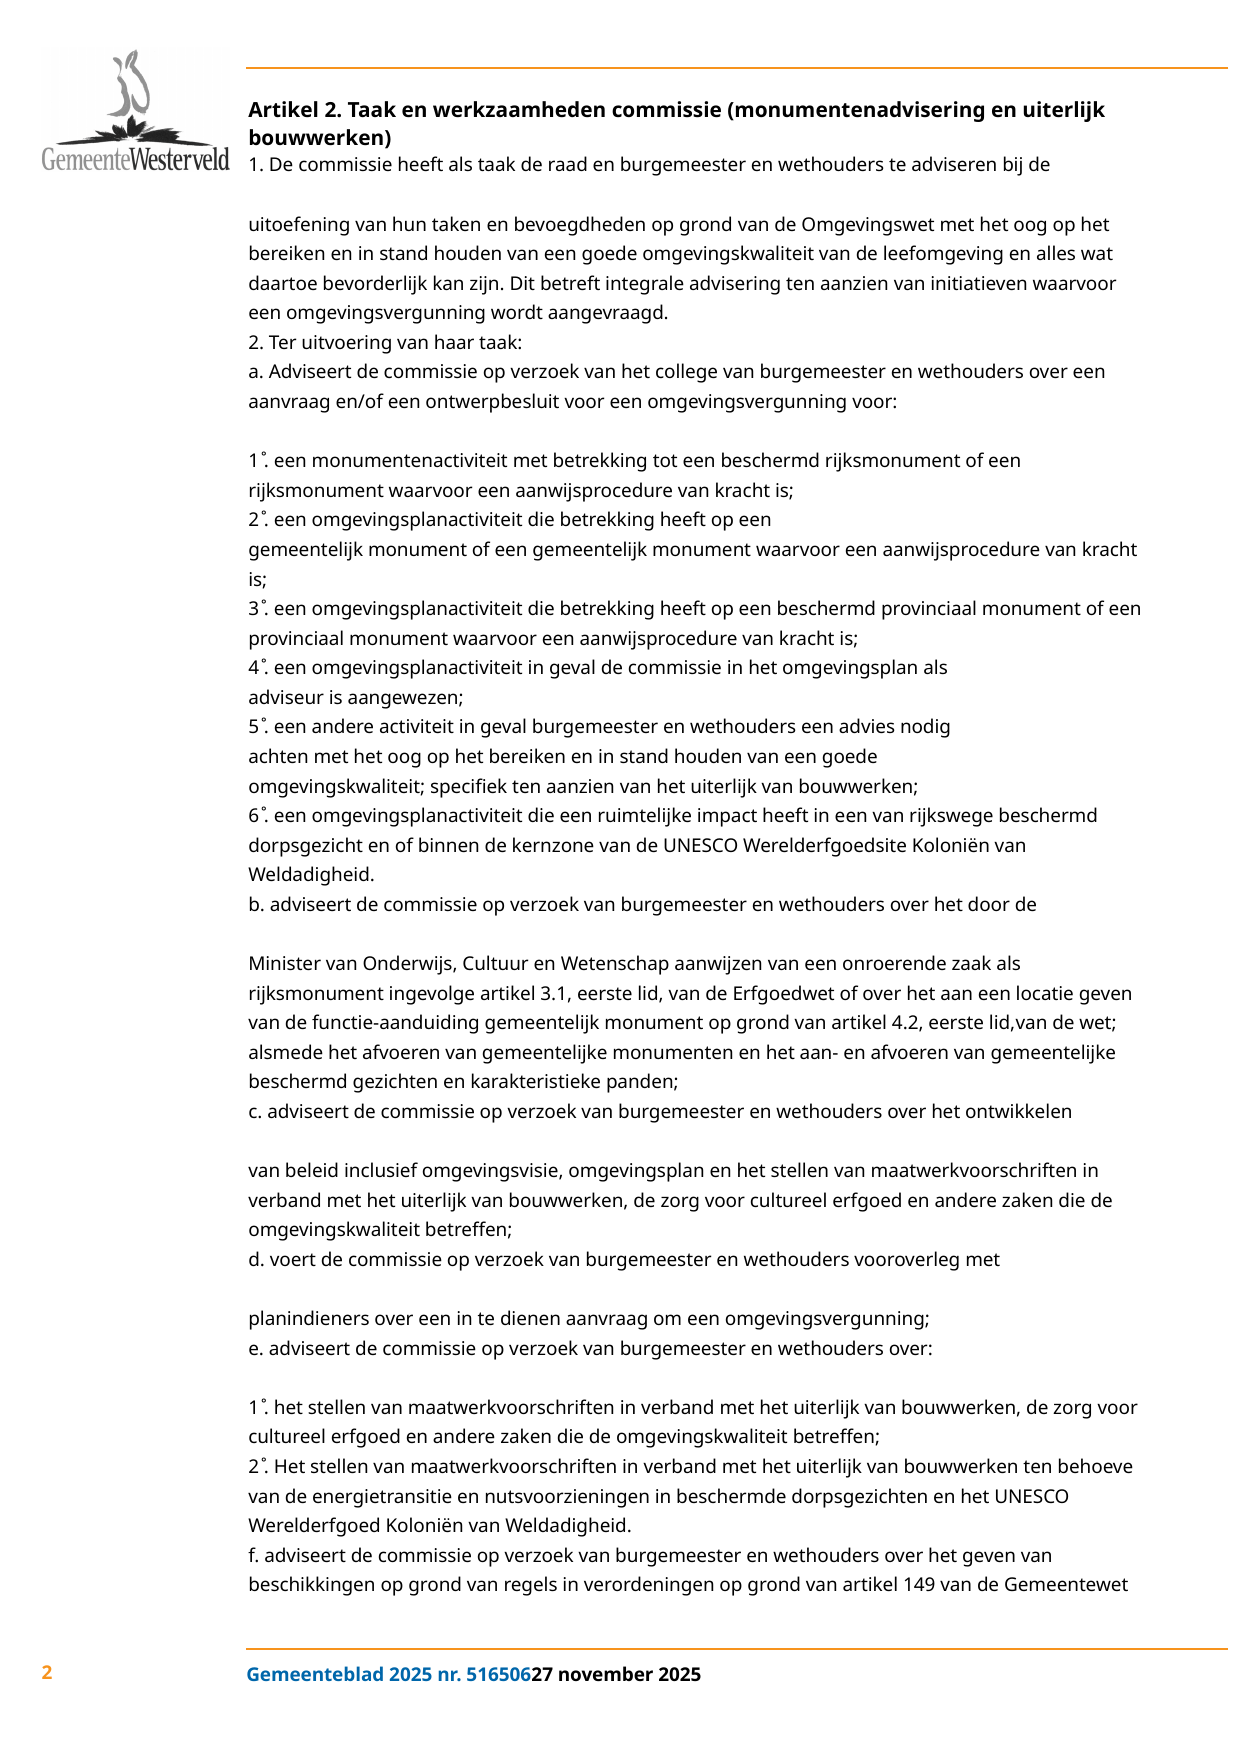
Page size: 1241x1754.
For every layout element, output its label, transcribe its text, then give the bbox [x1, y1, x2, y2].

text 5 ̊. een andere activiteit in geval burgemeester en wethouders een advies nodig [248, 714, 1152, 739]
text 1. De commissie heeft als taak de raad en burgemeester en wethouders te adviseren bij de [248, 152, 1152, 177]
text van beleid inclusief omgevingsvisie, omgevingsplan en het stellen van maatwerkvoorschriften in verband met het uiterlijk van bouwwerken, de zorg voor cultureel erfgoed en andere zaken die de omgevingskwaliteit betreffen; [248, 1157, 1152, 1242]
text 2. Ter uitvoering van haar taak: [248, 329, 1152, 355]
text 4 ̊. een omgevingsplanactiviteit in geval de commissie in het omgevingsplan als [248, 654, 1152, 680]
picture [41, 47, 231, 172]
text b. adviseert de commissie op verzoek van burgemeester en wethouders over het door de [248, 891, 1152, 917]
text achten met het oog op het bereiken en in stand houden van een goede [248, 743, 1152, 769]
text gemeentelijk monument of een gemeentelijk monument waarvoor een aanwijsprocedure van kracht is; [248, 536, 1152, 592]
text uitoefening van hun taken en bevoegdheden op grond van de Omgevingswet met het oog op het bereiken en in stand houden van een goede omgevingskwaliteit van de leefomgeving en alles wat daartoe bevorderlijk kan zijn. Dit betreft integrale advisering ten aanzien van initiatieven waarvoor een omgevingsvergunning wordt aangevraagd. [248, 211, 1152, 325]
text a. Adviseert de commissie op verzoek van het college van burgemeester en wethouders over een aanvraag en/of een ontwerpbesluit voor een omgevingsvergunning voor: [248, 359, 1152, 414]
text 2 ̊. Het stellen van maatwerkvoorschriften in verband met het uiterlijk van bouwwerken ten behoeve van de energietransitie en nutsvoorzieningen in beschermde dorpsgezichten en het UNESCO Werelderfgoed Koloniën van Weldadigheid. [248, 1453, 1152, 1538]
text Minister van Onderwijs, Cultuur en Wetenschap aanwijzen van een onroerende zaak als rijksmonument ingevolge artikel 3.1, eerste lid, van de Erfgoedwet of over het aan een locatie geven van de functie-aanduiding gemeentelijk monument op grond van artikel 4.2, eerste lid,van de wet; alsmede het afvoeren van gemeentelijke monumenten en het aan- en afvoeren van gemeentelijke beschermd gezichten en karakteristieke panden; [248, 950, 1152, 1094]
text Artikel 2. Taak en werkzaamheden commissie (monumentenadvisering en uiterlijk bouwwerken) [248, 95, 1152, 152]
text adviseur is aangewezen; [248, 684, 1152, 710]
text omgevingskwaliteit; specifiek ten aanzien van het uiterlijk van bouwwerken; [248, 773, 1152, 799]
text 1 ̊. een monumentenactiviteit met betrekking tot een beschermd rijksmonument of een rijksmonument waarvoor een aanwijsprocedure van kracht is; [248, 447, 1152, 503]
text 6 ̊. een omgevingsplanactiviteit die een ruimtelijke impact heeft in een van rijkswege beschermd dorpsgezicht en of binnen de kernzone van de UNESCO Werelderfgoedsite Koloniën van Weldadigheid. [248, 802, 1152, 887]
text planindieners over een in te dienen aanvraag om een omgevingsvergunning; [248, 1305, 1152, 1331]
text c. adviseert de commissie op verzoek van burgemeester en wethouders over het ontwikkelen [248, 1098, 1152, 1124]
text 1 ̊. het stellen van maatwerkvoorschriften in verband met het uiterlijk van bouwwerken, de zorg voor cultureel erfgoed en andere zaken die de omgevingskwaliteit betreffen; [248, 1394, 1152, 1449]
text 3 ̊. een omgevingsplanactiviteit die betrekking heeft op een beschermd provinciaal monument of een provinciaal monument waarvoor een aanwijsprocedure van kracht is; [248, 595, 1152, 651]
text e. adviseert de commissie op verzoek van burgemeester en wethouders over: [248, 1335, 1152, 1361]
text 2 ̊. een omgevingsplanactiviteit die betrekking heeft op een [248, 507, 1152, 532]
text f. adviseert de commissie op verzoek van burgemeester en wethouders over het geven van beschikkingen op grond van regels in verordeningen op grond van artikel 149 van de Gemeentewet [248, 1542, 1152, 1597]
text d. voert de commissie op verzoek van burgemeester en wethouders vooroverleg met [248, 1246, 1152, 1272]
